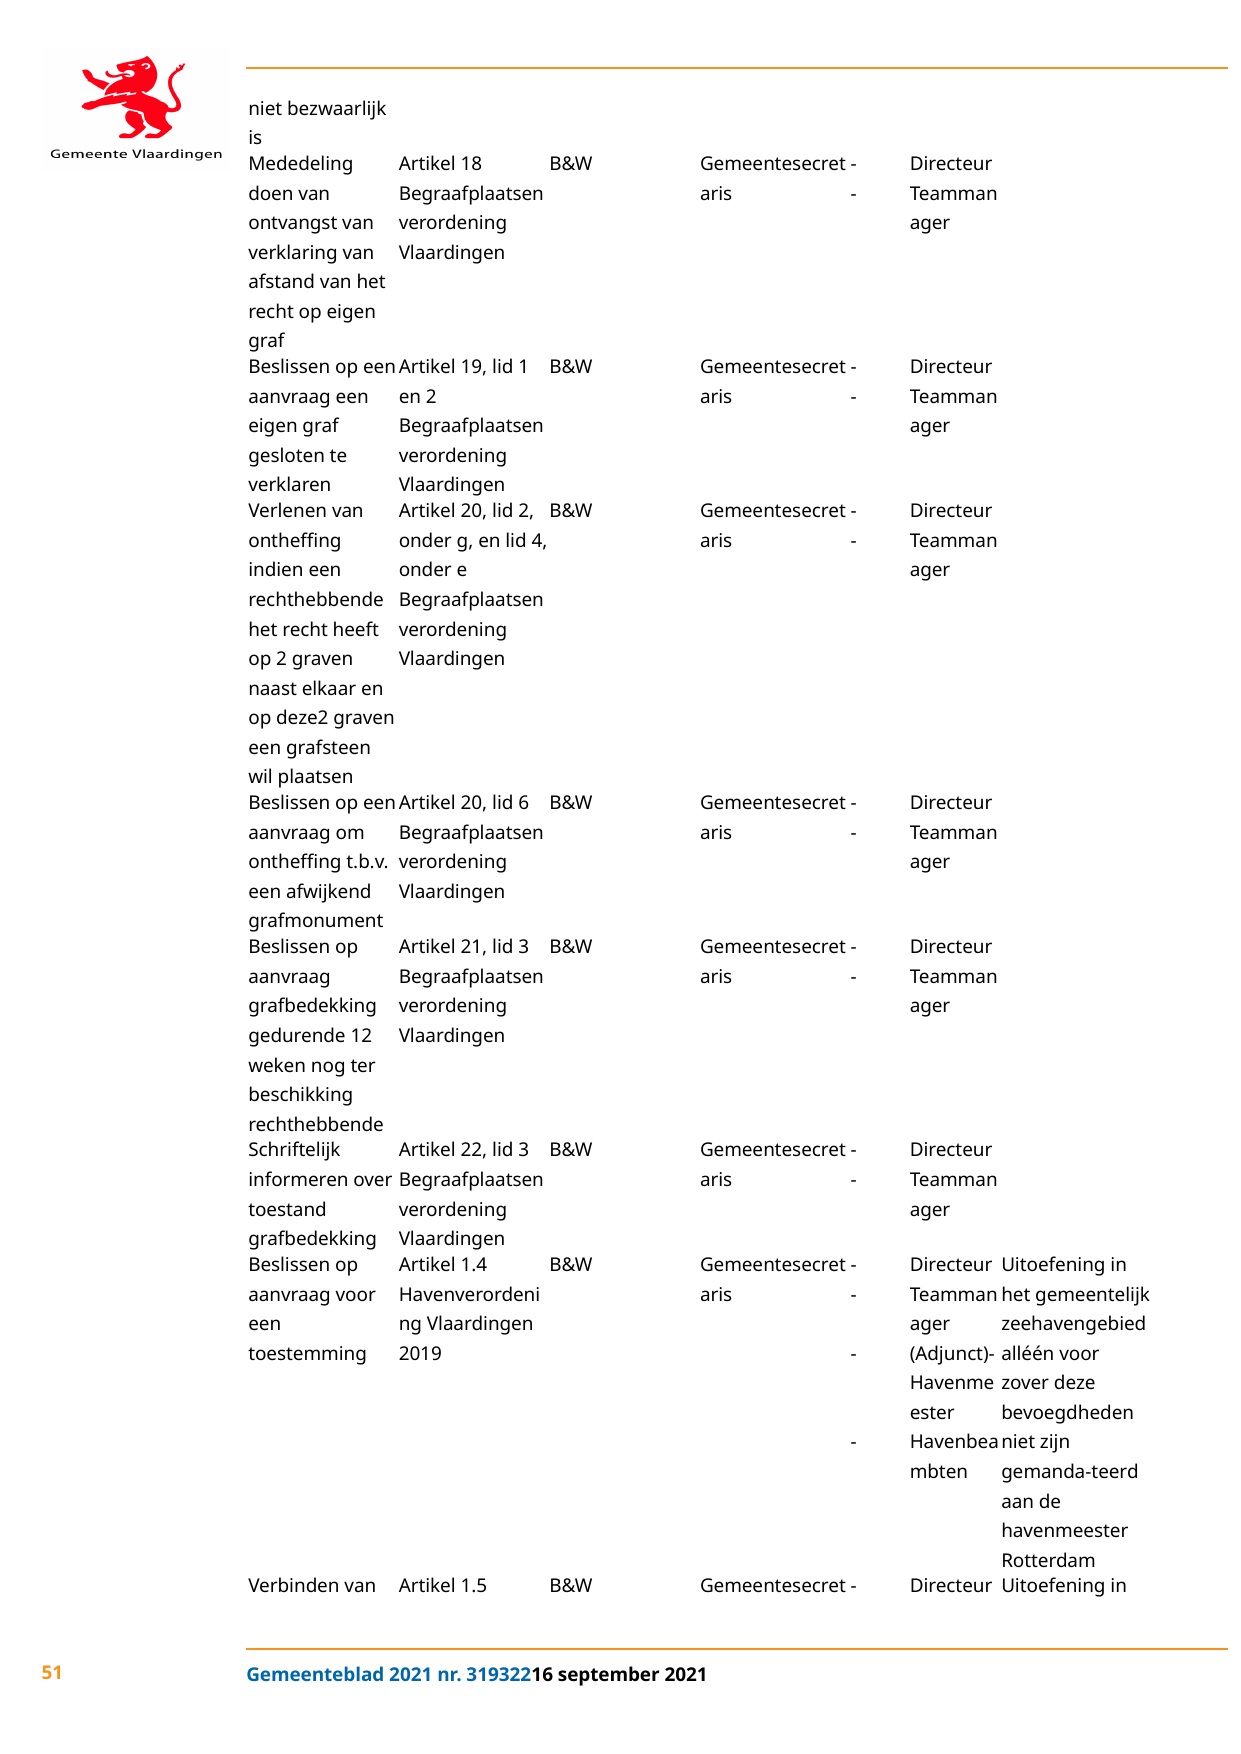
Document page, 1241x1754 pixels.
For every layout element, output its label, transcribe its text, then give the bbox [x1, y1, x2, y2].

table_cell Directeur Teammanager [850, 789, 1001, 933]
table_cell Artikel 18 Begraafplaatsenverordening Vlaardingen [399, 150, 549, 353]
table_cell Artikel 20, lid 6 Begraafplaatsenverordening Vlaardingen [399, 789, 549, 933]
table_cell [1001, 95, 1152, 150]
table_cell B&W [549, 498, 700, 789]
table_cell Artikel 1.4 Havenverordening Vlaardingen 2019 [399, 1251, 549, 1573]
table_cell Gemeentesecretaris [700, 789, 850, 933]
table_cell Directeur Teammanager [850, 498, 1001, 789]
table_cell B&W [549, 353, 700, 497]
table_cell Gemeentesecretaris [700, 498, 850, 789]
table_cell [1001, 789, 1152, 933]
table_cell Verbinden van [248, 1573, 398, 1598]
table_cell Artikel 22, lid 3 Begraafplaatsenverordening Vlaardingen [399, 1137, 549, 1251]
table_cell B&W [549, 1573, 700, 1598]
table_cell [850, 95, 1001, 150]
table_cell Gemeentesecretaris [700, 353, 850, 497]
table_cell Gemeentesecretaris [700, 1251, 850, 1573]
table_cell [549, 95, 700, 150]
table_cell Artikel 20, lid 2, onder g, en lid 4, onder e Begraafplaatsenverordening Vlaardingen [399, 498, 549, 789]
table_cell Mededeling doen van ontvangst van verklaring van afstand van het recht op eigen graf [248, 150, 398, 353]
table_cell [1001, 353, 1152, 497]
table_cell Artikel 19, lid 1 en 2 Begraafplaatsenverordening Vlaardingen [399, 353, 549, 497]
table_cell B&W [549, 789, 700, 933]
table_cell Gemeentesecretaris [700, 934, 850, 1137]
table_cell Uitoefening in het gemeentelijk zeehavengebied alléén voor zover deze bevoegdheden niet zijn gemanda-teerd aan de havenmeester Rotterdam [1001, 1251, 1152, 1573]
table_cell Gemeentesecretaris [700, 150, 850, 353]
picture [41, 47, 231, 172]
table_cell B&W [549, 934, 700, 1137]
table_cell Beslissen op een aanvraag een eigen graf gesloten te verklaren [248, 353, 398, 497]
table_cell Directeur Teammanager [850, 353, 1001, 497]
table_cell niet bezwaarlijk is [248, 95, 398, 150]
table_cell Verlenen van ontheffing indien een rechthebbende het recht heeft op 2 graven naast elkaar en op deze2 graven een grafsteen wil plaatsen [248, 498, 398, 789]
table_cell Gemeentesecret [700, 1573, 850, 1598]
table_cell Schriftelijk informeren over toestand grafbedekking [248, 1137, 398, 1251]
table_cell Directeur Teammanager [850, 934, 1001, 1137]
table_cell [700, 95, 850, 150]
table_cell Uitoefening in [1001, 1573, 1152, 1598]
table_cell [1001, 498, 1152, 789]
table_cell Directeur [850, 1573, 1001, 1598]
table_cell Directeur Teammanager (Adjunct)-Havenmeester Havenbeambten [850, 1251, 1001, 1573]
table_cell Beslissen op een aanvraag om ontheffing t.b.v. een afwijkend grafmonument [248, 789, 398, 933]
table_cell Beslissen op aanvraag grafbedekking gedurende 12 weken nog ter beschikking rechthebbende [248, 934, 398, 1137]
table_cell Gemeentesecretaris [700, 1137, 850, 1251]
table_cell [399, 95, 549, 150]
table_cell Artikel 1.5 [399, 1573, 549, 1598]
table_cell Directeur Teammanager [850, 150, 1001, 353]
table_cell B&W [549, 1137, 700, 1251]
table_cell [1001, 1137, 1152, 1251]
table_cell [1001, 934, 1152, 1137]
table_cell [1001, 150, 1152, 353]
table_cell B&W [549, 1251, 700, 1573]
table_cell B&W [549, 150, 700, 353]
table_cell Directeur Teammanager [850, 1137, 1001, 1251]
table_cell Beslissen op aanvraag voor een toestemming [248, 1251, 398, 1573]
table_cell Artikel 21, lid 3 Begraafplaatsenverordening Vlaardingen [399, 934, 549, 1137]
